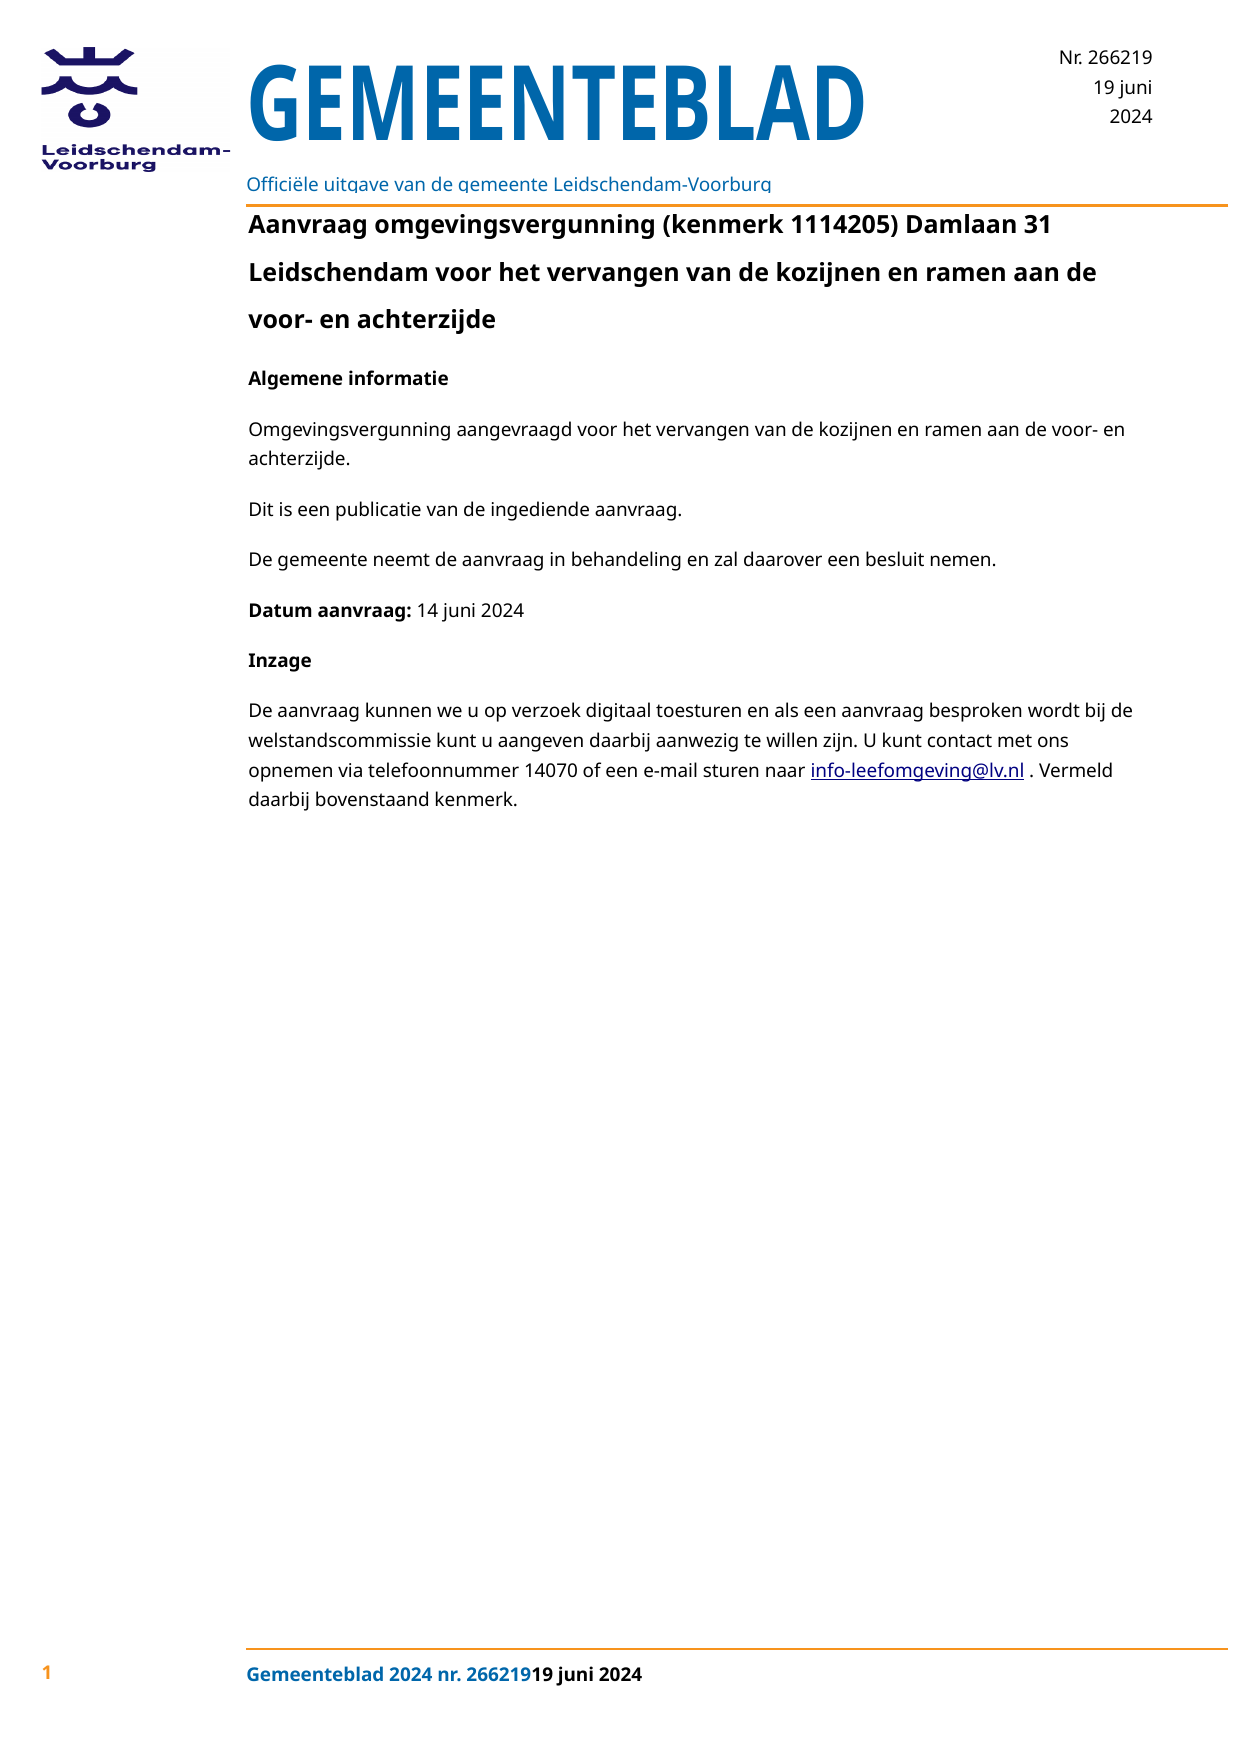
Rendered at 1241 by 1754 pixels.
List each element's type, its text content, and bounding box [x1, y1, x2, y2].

picture [41, 47, 231, 172]
text De aanvraag kunnen we u op verzoek digitaal toesturen en als een aanvraag besproken wordt bij de welstandscommissie kunt u aangeven daarbij aanwezig te willen zijn. U kunt contact met ons opnemen via telefoonnummer 14070 of een e-mail sturen naar info-leefomgeving@lv.nl . Vermeld daarbij bovenstaand kenmerk. [248, 698, 1152, 812]
text Inzage [248, 647, 1152, 673]
text Omgevingsvergunning aangevraagd voor het vervangen van de kozijnen en ramen aan de voor- en achterzijde. [248, 416, 1152, 471]
text Algemene informatie [248, 366, 1152, 391]
text Aanvraag omgevingsvergunning (kenmerk 1114205) Damlaan 31 Leidschendam voor het vervangen van de kozijnen en ramen aan de voor- en achterzijde [248, 207, 1152, 336]
text Dit is een publicatie van de ingediende aanvraag. [248, 496, 1152, 522]
text Datum aanvraag: 14 juni 2024 [248, 597, 1152, 622]
text De gemeente neemt de aanvraag in behandeling en zal daarover een besluit nemen. [248, 546, 1152, 572]
